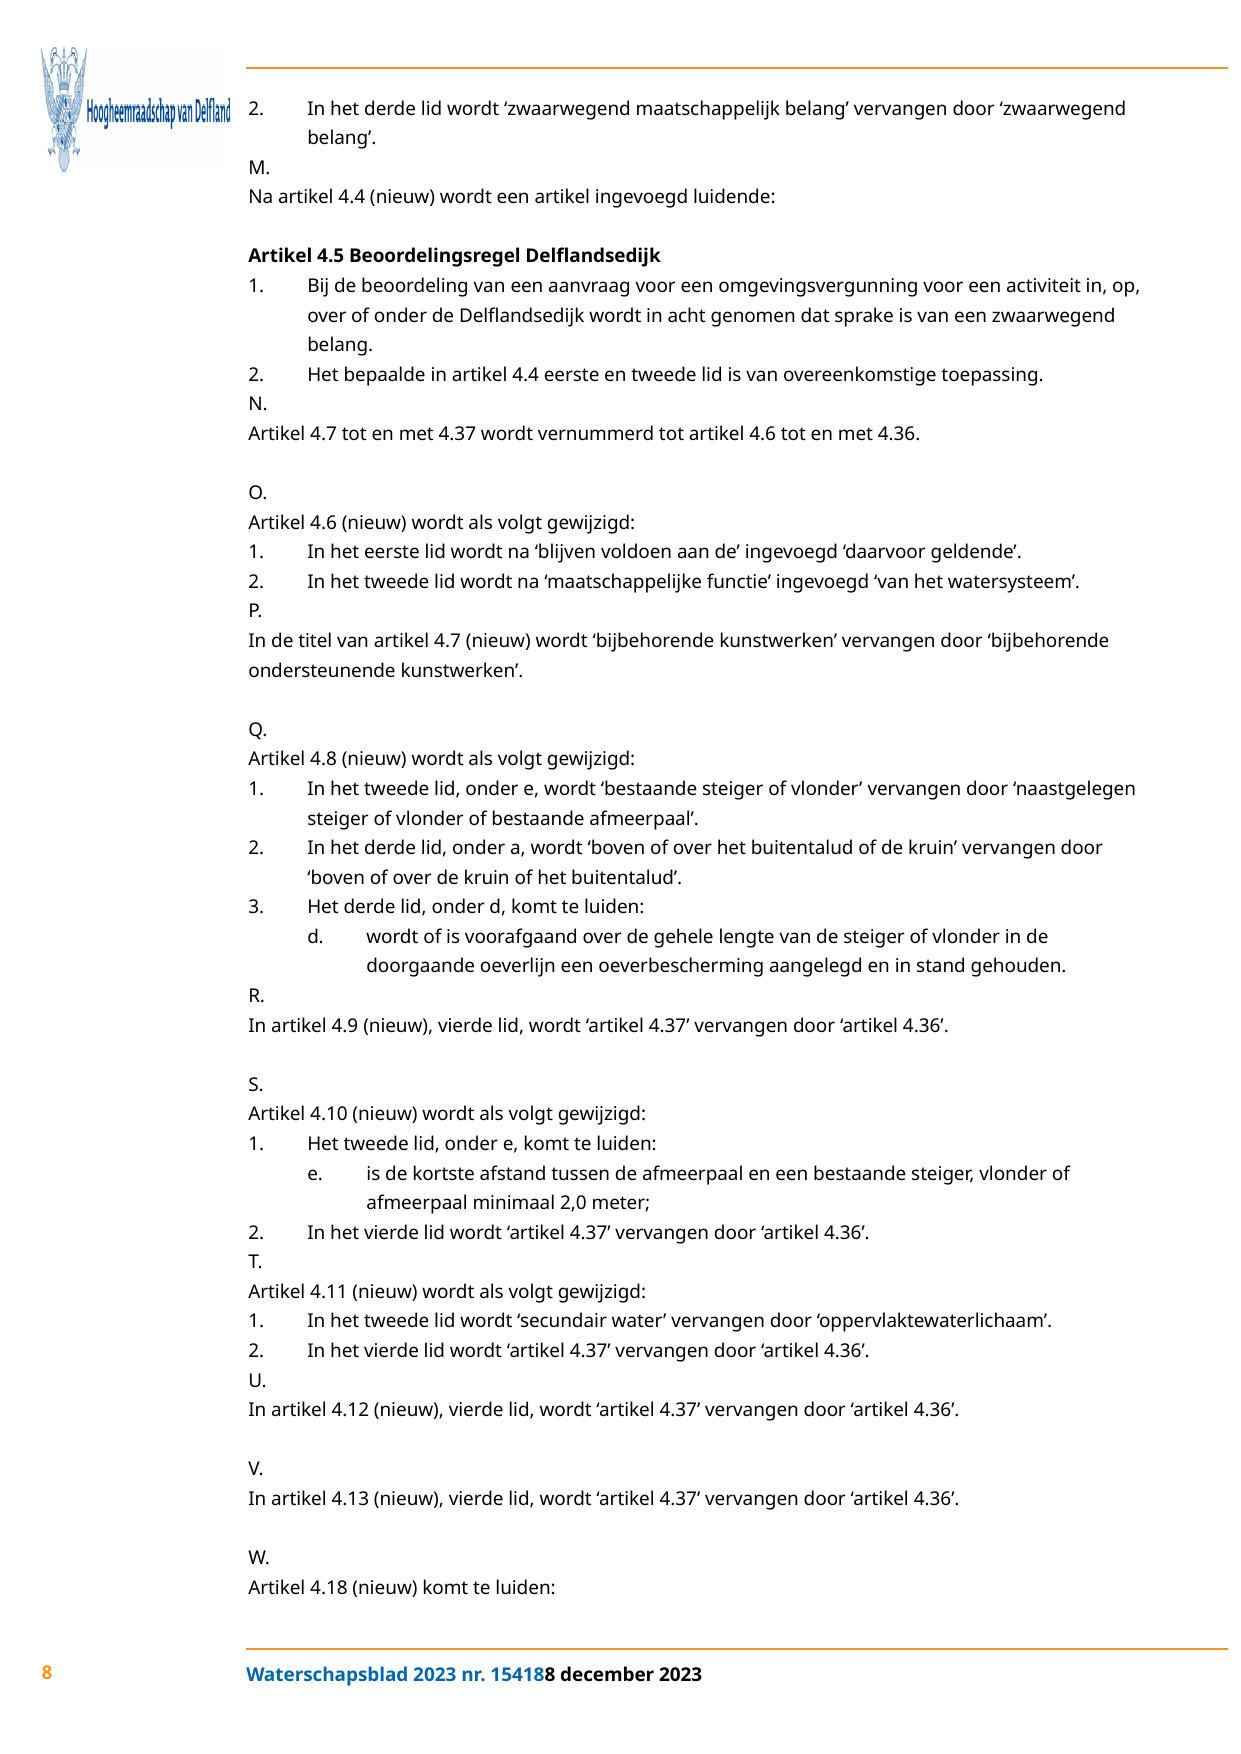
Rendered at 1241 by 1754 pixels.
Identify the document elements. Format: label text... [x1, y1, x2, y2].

text N. [248, 391, 1152, 416]
text Artikel 4.5 Beoordelingsregel Delflandsedijk [248, 243, 1152, 268]
list Het tweede lid, onder e, komt te luiden: [248, 1130, 1152, 1156]
text U. [248, 1367, 1152, 1393]
list In het vierde lid wordt ‘artikel 4.37’ vervangen door ‘artikel 4.36’. [248, 1337, 1152, 1363]
text Artikel 4.7 tot en met 4.37 wordt vernummerd tot artikel 4.6 tot en met 4.36. [248, 420, 1152, 446]
text V. [248, 1456, 1152, 1481]
list Het derde lid, onder d, komt te luiden: [248, 893, 1152, 919]
picture [41, 47, 231, 172]
text W. [248, 1544, 1152, 1570]
text Artikel 4.11 (nieuw) wordt als volgt gewijzigd: [248, 1278, 1152, 1304]
list wordt of is voorafgaand over de gehele lengte van de steiger of vlonder in de doorgaande oeverlijn een oeverbescherming aangelegd en in stand gehouden. [307, 923, 1152, 978]
list In het tweede lid, onder e, wordt ‘bestaande steiger of vlonder’ vervangen door ‘naastgelegen steiger of vlonder of bestaande afmeerpaal’. [248, 775, 1152, 831]
text In artikel 4.13 (nieuw), vierde lid, wordt ‘artikel 4.37’ vervangen door ‘artikel 4.36’. [248, 1485, 1152, 1511]
text R. [248, 982, 1152, 1008]
text P. [248, 598, 1152, 623]
text Artikel 4.8 (nieuw) wordt als volgt gewijzigd: [248, 746, 1152, 771]
text In artikel 4.9 (nieuw), vierde lid, wordt ‘artikel 4.37’ vervangen door ‘artikel 4.36’. [248, 1012, 1152, 1038]
list In het derde lid wordt ‘zwaarwegend maatschappelijk belang’ vervangen door ‘zwaarwegend belang’. [248, 95, 1152, 150]
text Artikel 4.18 (nieuw) komt te luiden: [248, 1574, 1152, 1600]
list In het tweede lid wordt ‘secundair water’ vervangen door ‘oppervlaktewaterlichaam’. [248, 1308, 1152, 1333]
text Na artikel 4.4 (nieuw) wordt een artikel ingevoegd luidende: [248, 183, 1152, 209]
list is de kortste afstand tussen de afmeerpaal en een bestaande steiger, vlonder of afmeerpaal minimaal 2,0 meter; [307, 1160, 1152, 1215]
text T. [248, 1248, 1152, 1274]
text S. [248, 1071, 1152, 1097]
text Artikel 4.10 (nieuw) wordt als volgt gewijzigd: [248, 1101, 1152, 1126]
text Artikel 4.6 (nieuw) wordt als volgt gewijzigd: [248, 509, 1152, 535]
text Q. [248, 716, 1152, 742]
text O. [248, 479, 1152, 505]
list In het tweede lid wordt na ‘maatschappelijke functie’ ingevoegd ‘van het watersysteem’. [248, 568, 1152, 594]
text In artikel 4.12 (nieuw), vierde lid, wordt ‘artikel 4.37’ vervangen door ‘artikel 4.36’. [248, 1396, 1152, 1422]
list Het bepaalde in artikel 4.4 eerste en tweede lid is van overeenkomstige toepassing. [248, 361, 1152, 387]
list Bij de beoordeling van een aanvraag voor een omgevingsvergunning voor een activiteit in, op, over of onder de Delflandsedijk wordt in acht genomen dat sprake is van een zwaarwegend belang. [248, 272, 1152, 357]
list In het eerste lid wordt na ‘blijven voldoen aan de’ ingevoegd ‘daarvoor geldende’. [248, 538, 1152, 564]
text M. [248, 154, 1152, 180]
list In het derde lid, onder a, wordt ‘boven of over het buitentalud of de kruin’ vervangen door ‘boven of over de kruin of het buitentalud’. [248, 834, 1152, 890]
text In de titel van artikel 4.7 (nieuw) wordt ‘bijbehorende kunstwerken’ vervangen door ‘bijbehorende ondersteunende kunstwerken’. [248, 627, 1152, 683]
list In het vierde lid wordt ‘artikel 4.37’ vervangen door ‘artikel 4.36’. [248, 1219, 1152, 1245]
